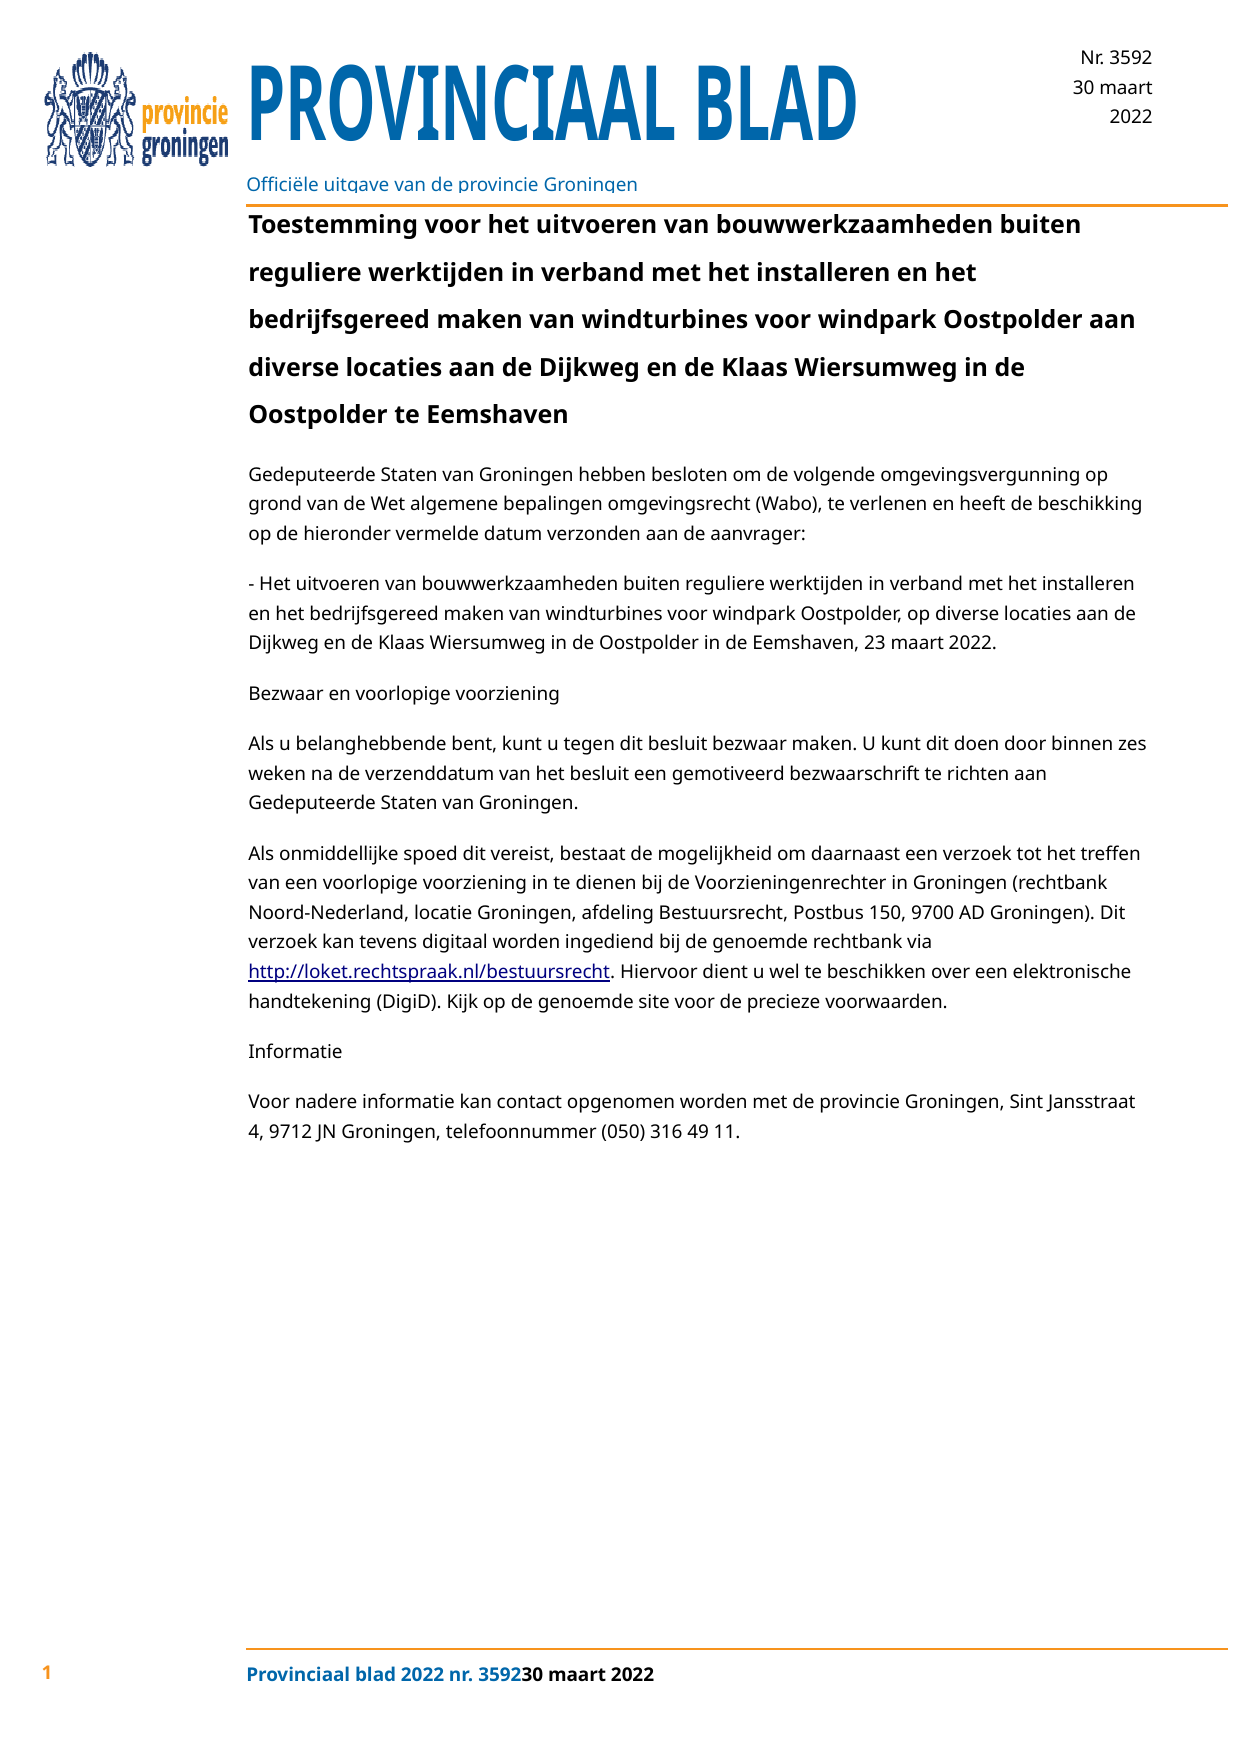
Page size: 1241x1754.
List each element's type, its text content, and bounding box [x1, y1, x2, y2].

text - Het uitvoeren van bouwwerkzaamheden buiten reguliere werktijden in verband met het installeren en het bedrijfsgereed maken van windturbines voor windpark Oostpolder, op diverse locaties aan de Dijkweg en de Klaas Wiersumweg in de Oostpolder in de Eemshaven, 23 maart 2022. [248, 570, 1152, 655]
text Als onmiddellijke spoed dit vereist, bestaat de mogelijkheid om daarnaast een verzoek tot het treffen van een voorlopige voorziening in te dienen bij de Voorzieningenrechter in Groningen (rechtbank Noord-Nederland, locatie Groningen, afdeling Bestuursrecht, Postbus 150, 9700 AD Groningen). Dit verzoek kan tevens digitaal worden ingediend bij de genoemde rechtbank via http://loket.rechtspraak.nl/bestuursrecht. Hiervoor dient u wel te beschikken over een elektronische handtekening (DigiD). Kijk op de genoemde site voor de precieze voorwaarden. [248, 840, 1152, 1013]
text Informatie [248, 1038, 1152, 1064]
text Als u belanghebbende bent, kunt u tegen dit besluit bezwaar maken. U kunt dit doen door binnen zes weken na de verzenddatum van het besluit een gemotiveerd bezwaarschrift te richten aan Gedeputeerde Staten van Groningen. [248, 730, 1152, 815]
text Voor nadere informatie kan contact opgenomen worden met de provincie Groningen, Sint Jansstraat 4, 9712 JN Groningen, telefoonnummer (050) 316 49 11. [248, 1089, 1152, 1144]
text Bezwaar en voorlopige voorziening [248, 680, 1152, 706]
picture [41, 47, 231, 172]
text Gedeputeerde Staten van Groningen hebben besloten om de volgende omgevingsvergunning op grond van de Wet algemene bepalingen omgevingsrecht (Wabo), te verlenen en heeft de beschikking op de hieronder vermelde datum verzonden aan de aanvrager: [248, 461, 1152, 546]
text Toestemming voor het uitvoeren van bouwwerkzaamheden buiten reguliere werktijden in verband met het installeren en het bedrijfsgereed maken van windturbines voor windpark Oostpolder aan diverse locaties aan de Dijkweg en de Klaas Wiersumweg in de Oostpolder te Eemshaven [248, 207, 1152, 431]
